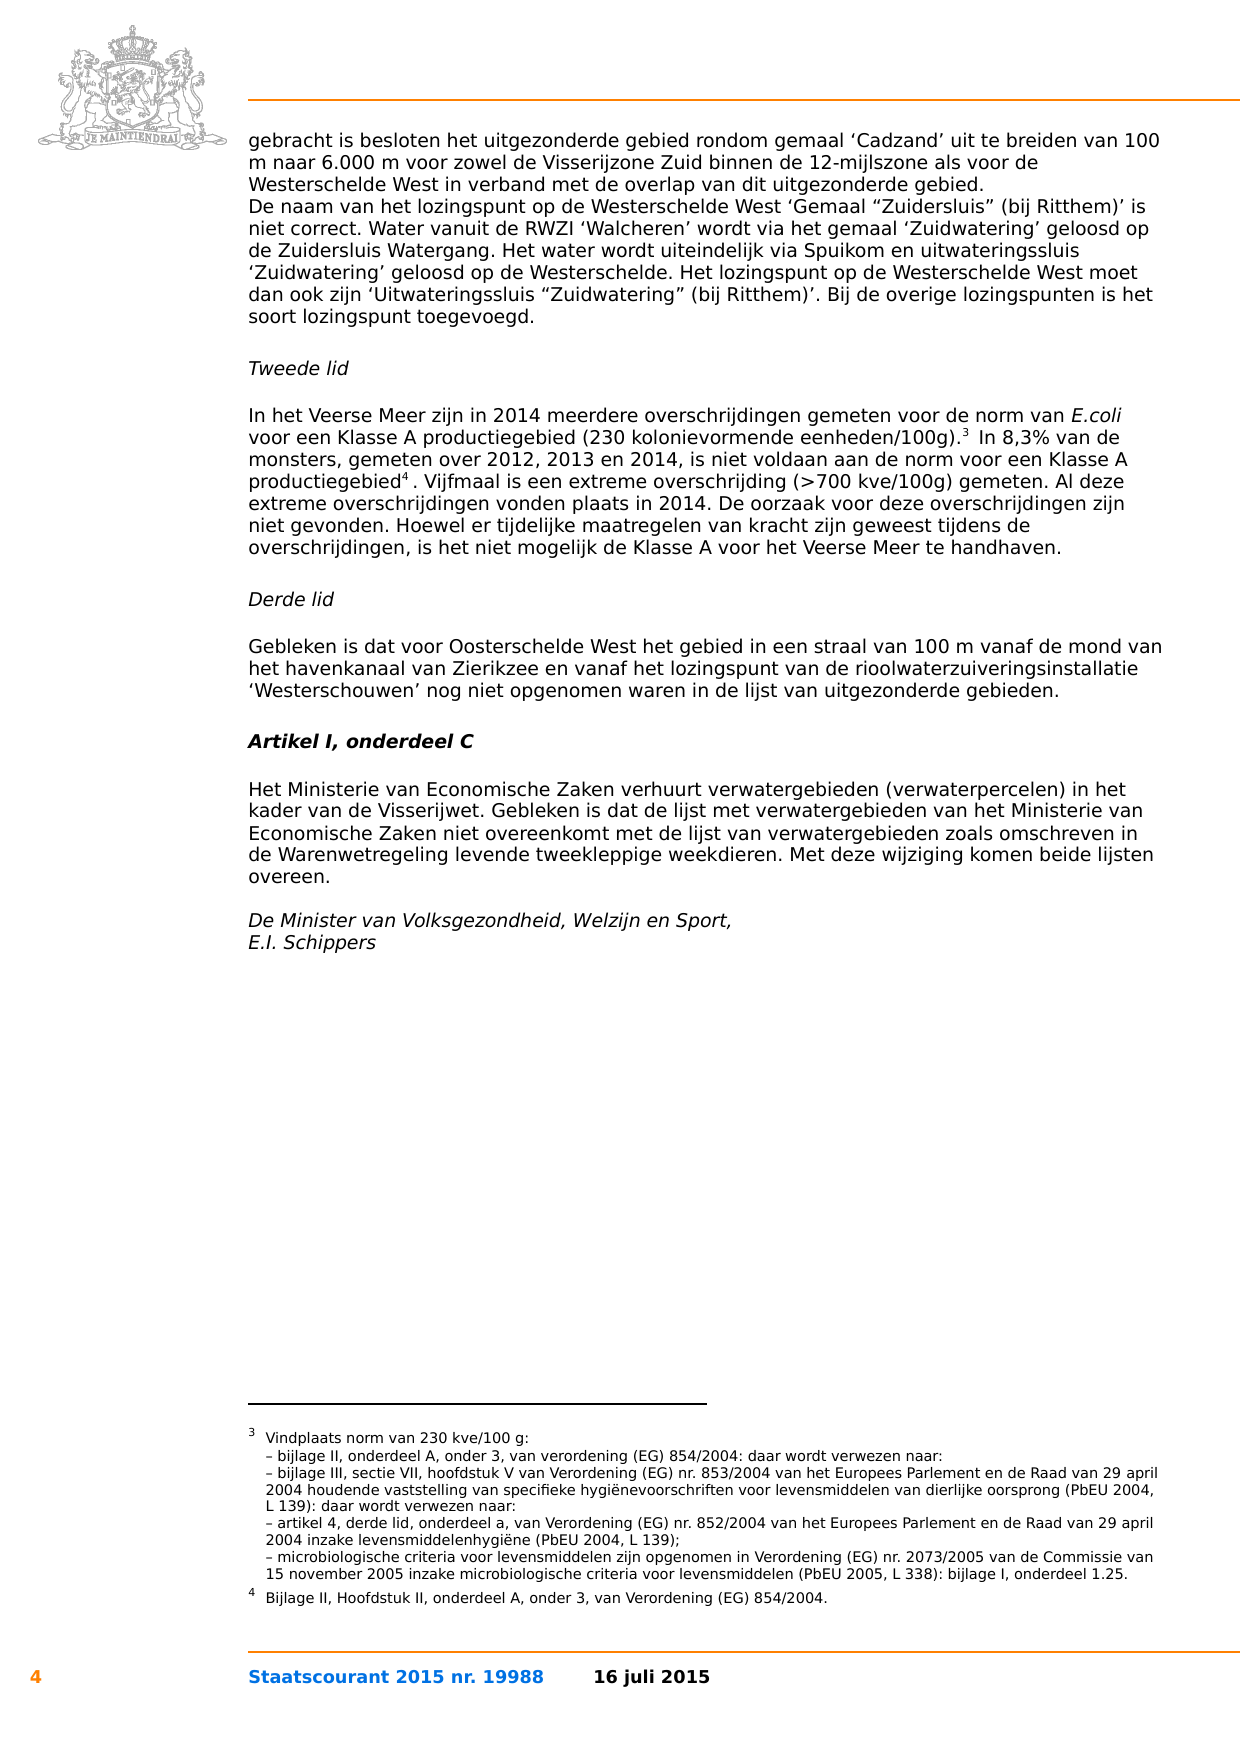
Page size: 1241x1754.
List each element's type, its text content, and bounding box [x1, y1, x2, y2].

subtitle Tweede lid [248, 358, 1163, 380]
text gebracht is besloten het uitgezonderde gebied rondom gemaal ‘Cadzand’ uit te breiden van 100 m naar 6.000 m voor zowel de Visserijzone Zuid binnen de 12-mijlszone als voor de Westerschelde West in verband met de overlap van dit uitgezonderde gebied. [248, 130, 1163, 196]
subtitle Derde lid [248, 588, 1163, 611]
text – artikel 4, derde lid, onderdeel a, van Verordening (EG) nr. 852/2004 van het Europees Parlement en de Raad van 29 april 2004 inzake levensmiddelenhygiëne (PbEU 2004, L 139); [265, 1515, 1163, 1549]
text Gebleken is dat voor Oosterschelde West het gebied in een straal van 100 m vanaf de mond van het havenkanaal van Zierikzee en vanaf het lozingspunt van de rioolwaterzuiveringsinstallatie ‘Westerschouwen’ nog niet opgenomen waren in de lijst van uitgezonderde gebieden. [248, 636, 1163, 701]
picture [38, 25, 227, 150]
text – bijlage III, sectie VII, hoofdstuk V van Verordening (EG) nr. 853/2004 van het Europees Parlement en de Raad van 29 april 2004 houdende vaststelling van specifieke hygiënevoorschriften voor levensmiddelen van dierlijke oorsprong (PbEU 2004, L 139): daar wordt verwezen naar: [265, 1465, 1163, 1515]
text De naam van het lozingspunt op de Westerschelde West ‘Gemaal “Zuidersluis” (bij Ritthem)’ is niet correct. Water vanuit de RWZI ‘Walcheren’ wordt via het gemaal ‘Zuidwatering’ geloosd op de Zuidersluis Watergang. Het water wordt uiteindelijk via Spuikom en uitwateringssluis ‘Zuidwatering’ geloosd op de Westerschelde. Het lozingspunt op de Westerschelde West moet dan ook zijn ‘Uitwateringssluis “Zuidwatering” (bij Ritthem)’. Bij de overige lozingspunten is het soort lozingspunt toegevoegd. [248, 196, 1163, 328]
text Vindplaats norm van 230 kve/100 g: [248, 1426, 1163, 1448]
text In het Veerse Meer zijn in 2014 meerdere overschrijdingen gemeten voor de norm van E.coli voor een Klasse A productiegebied (230 kolonievormende eenheden/100g). In 8,3% van de monsters, gemeten over 2012, 2013 en 2014, is niet voldaan aan de norm voor een Klasse A productiegebied. Vijfmaal is een extreme overschrijding (>700 kve/100g) gemeten. Al deze extreme overschrijdingen vonden plaats in 2014. De oorzaak voor deze overschrijdingen zijn niet gevonden. Hoewel er tijdelijke maatregelen van kracht zijn geweest tijdens de overschrijdingen, is het niet mogelijk de Klasse A voor het Veerse Meer te handhaven. [248, 405, 1163, 558]
text De Minister van Volksgezondheid, Welzijn en Sport, E.I. Schippers [248, 910, 1163, 954]
text Het Ministerie van Economische Zaken verhuurt verwatergebieden (verwaterpercelen) in het kader van de Visserijwet. Gebleken is dat de lijst met verwatergebieden van het Ministerie van Economische Zaken niet overeenkomt met de lijst van verwatergebieden zoals omschreven in de Warenwetregeling levende tweekleppige weekdieren. Met deze wijziging komen beide lijsten overeen. [248, 778, 1163, 888]
text – microbiologische criteria voor levensmiddelen zijn opgenomen in Verordening (EG) nr. 2073/2005 van de Commissie van 15 november 2005 inzake microbiologische criteria voor levensmiddelen (PbEU 2005, L 338): bijlage I, onderdeel 1.25. [265, 1549, 1163, 1583]
text Bijlage II, Hoofdstuk II, onderdeel A, onder 3, van Verordening (EG) 854/2004. [248, 1586, 1163, 1608]
text – bijlage II, onderdeel A, onder 3, van verordening (EG) 854/2004: daar wordt verwezen naar: [265, 1448, 1163, 1465]
subtitle Artikel I, onderdeel C [248, 731, 1163, 753]
